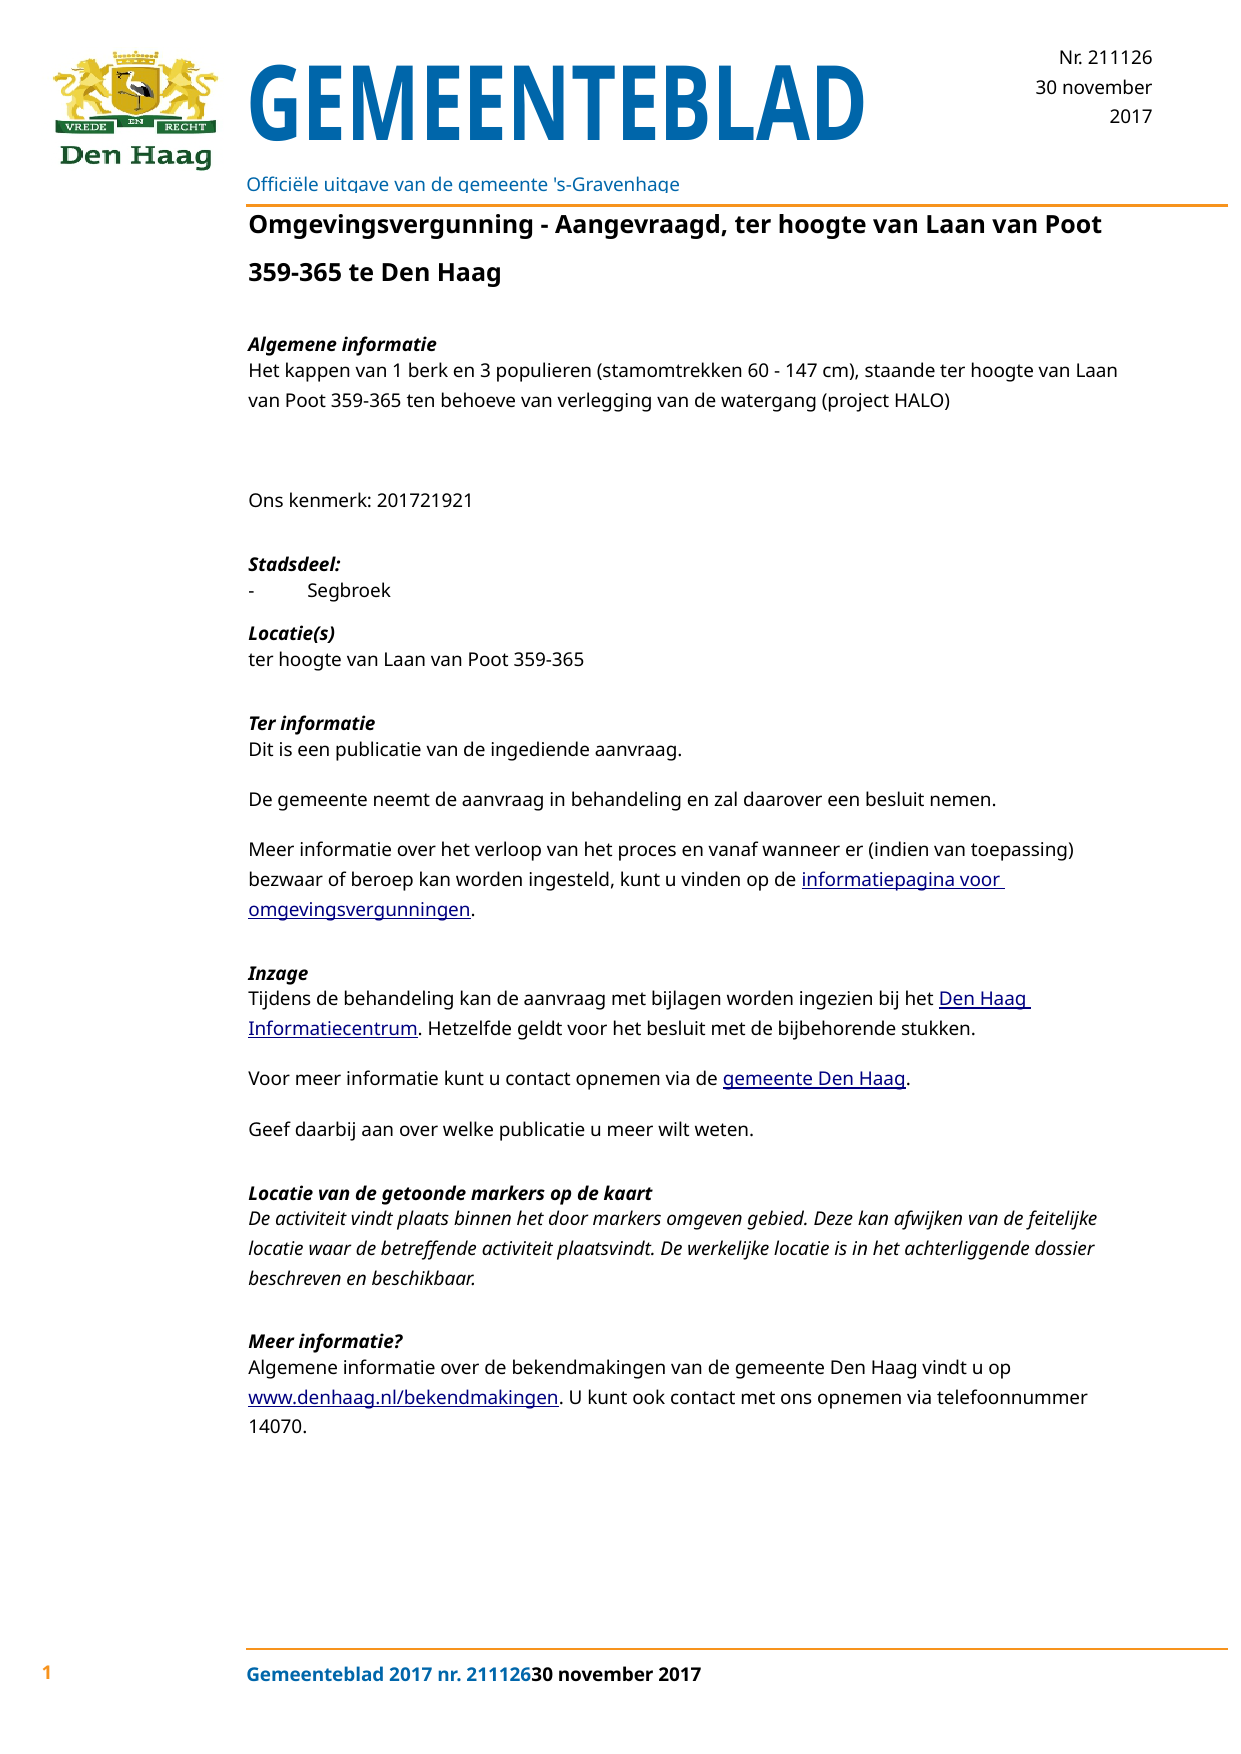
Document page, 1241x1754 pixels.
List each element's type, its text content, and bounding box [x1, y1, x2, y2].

text De activiteit vindt plaats binnen het door markers omgeven gebied. Deze kan afwijken van de feitelijke locatie waar de betreffende activiteit plaatsvindt. De werkelijke locatie is in het achterliggende dossier beschreven en beschikbaar. [248, 1206, 1152, 1291]
text Algemene informatie over de bekendmakingen van de gemeente Den Haag vindt u op www.denhaag.nl/bekendmakingen. U kunt ook contact met ons opnemen via telefoonnummer 14070. [248, 1354, 1152, 1439]
text Algemene informatie [248, 331, 1152, 357]
text Geef daarbij aan over welke publicatie u meer wilt weten. [248, 1116, 1152, 1142]
text Inzage [248, 960, 1152, 986]
text De gemeente neemt de aanvraag in behandeling en zal daarover een besluit nemen. [248, 786, 1152, 812]
text Locatie van de getoonde markers op de kaart [248, 1180, 1152, 1206]
text Het kappen van 1 berk en 3 populieren (stamomtrekken 60 - 147 cm), staande ter hoogte van Laan van Poot 359-365 ten behoeve van verlegging van de watergang (project HALO) [248, 357, 1152, 412]
text Ons kenmerk: 201721921 [248, 488, 1152, 513]
text Meer informatie? [248, 1329, 1152, 1354]
list Segbroek [248, 577, 1152, 603]
text Locatie(s) [248, 620, 1152, 646]
text Meer informatie over het verloop van het proces en vanaf wanneer er (indien van toepassing) bezwaar of beroep kan worden ingesteld, kunt u vinden op de informatiepagina voor omgevingsvergunningen. [248, 837, 1152, 922]
text Stadsdeel: [248, 552, 1152, 577]
text ter hoogte van Laan van Poot 359-365 [248, 646, 1152, 672]
text Dit is een publicatie van de ingediende aanvraag. [248, 736, 1152, 762]
text Omgevingsvergunning - Aangevraagd, ter hoogte van Laan van Poot 359-365 te Den Haag [248, 207, 1152, 288]
text Ter informatie [248, 710, 1152, 736]
text Tijdens de behandeling kan de aanvraag met bijlagen worden ingezien bij het Den Haag Informatiecentrum. Hetzelfde geldt voor het besluit met de bijbehorende stukken. [248, 986, 1152, 1041]
picture [41, 47, 231, 172]
text Voor meer informatie kunt u contact opnemen via de gemeente Den Haag. [248, 1066, 1152, 1091]
